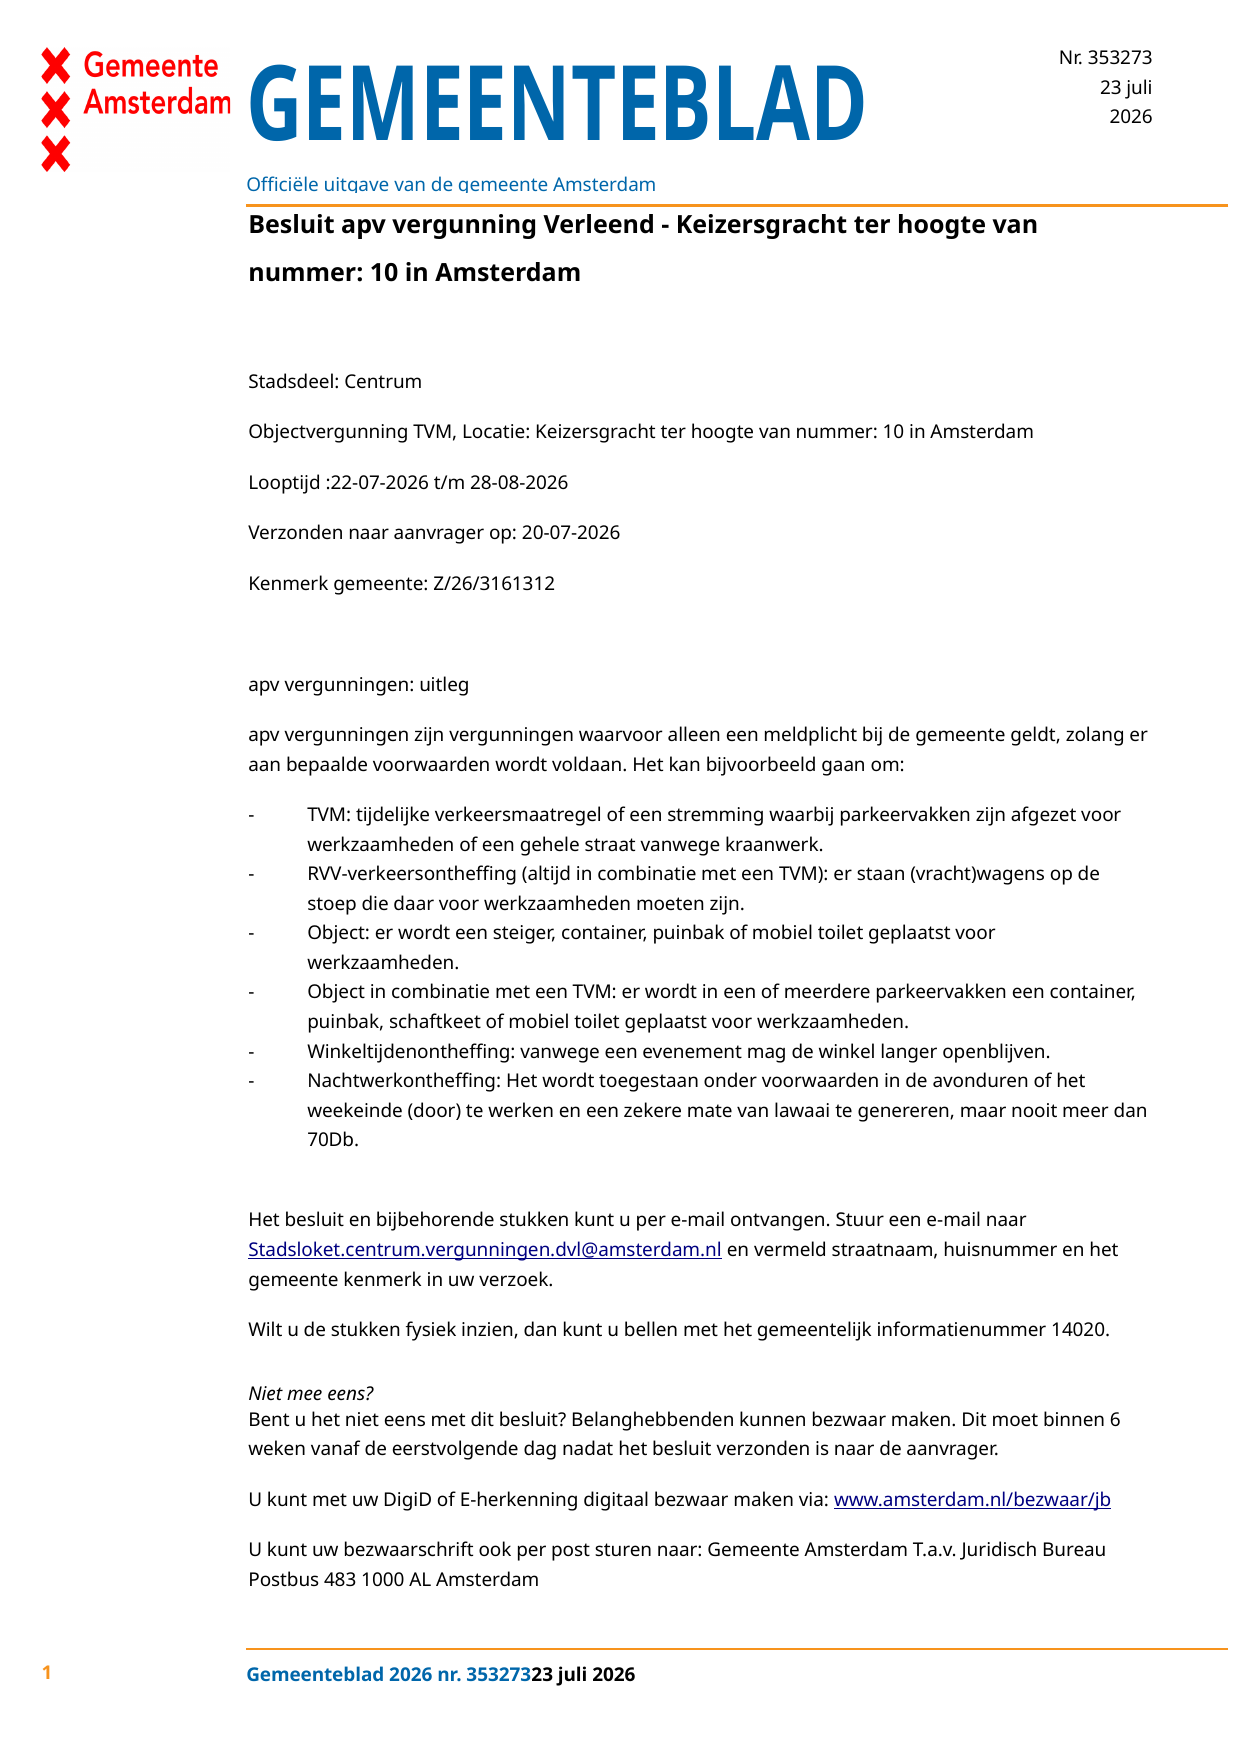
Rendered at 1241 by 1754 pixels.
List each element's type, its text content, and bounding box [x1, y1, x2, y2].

picture [41, 47, 231, 172]
text Stadsdeel: Centrum [248, 368, 1152, 394]
text Het besluit en bijbehorende stukken kunt u per e-mail ontvangen. Stuur een e-mail naar Stadsloket.centrum.vergunningen.dvl@amsterdam.nl en vermeld straatnaam, huisnummer en het gemeente kenmerk in uw verzoek. [248, 1207, 1152, 1292]
text apv vergunningen zijn vergunningen waarvoor alleen een meldplicht bij de gemeente geldt, zolang er aan bepaalde voorwaarden wordt voldaan. Het kan bijvoorbeeld gaan om: [248, 721, 1152, 777]
text apv vergunningen: uitleg [248, 671, 1152, 697]
list RVV-verkeersontheffing (altijd in combinatie met een TVM): er staan (vracht)wagens op de stoep die daar voor werkzaamheden moeten zijn. [248, 860, 1152, 916]
list Nachtwerkontheffing: Het wordt toegestaan onder voorwaarden in de avonduren of het weekeinde (door) te werken en een zekere mate van lawaai te genereren, maar nooit meer dan 70Db. [248, 1067, 1152, 1152]
text Objectvergunning TVM, Locatie: Keizersgracht ter hoogte van nummer: 10 in Amsterdam [248, 419, 1152, 444]
text U kunt met uw DigiD of E-herkenning digitaal bezwaar maken via: www.amsterdam.nl/bezwaar/jb [248, 1486, 1152, 1512]
text Verzonden naar aanvrager op: 20-07-2026 [248, 519, 1152, 545]
list TVM: tijdelijke verkeersmaatregel of een stremming waarbij parkeervakken zijn afgezet voor werkzaamheden of een gehele straat vanwege kraanwerk. [248, 801, 1152, 857]
list Object: er wordt een steiger, container, puinbak of mobiel toilet geplaatst voor werkzaamheden. [248, 919, 1152, 975]
text Wilt u de stukken fysiek inzien, dan kunt u bellen met het gemeentelijk informatienummer 14020. [248, 1316, 1152, 1342]
list Object in combinatie met een TVM: er wordt in een of meerdere parkeervakken een container, puinbak, schaftkeet of mobiel toilet geplaatst voor werkzaamheden. [248, 979, 1152, 1034]
text Besluit apv vergunning Verleend - Keizersgracht ter hoogte van nummer: 10 in Amsterdam [248, 207, 1152, 288]
text Looptijd :22-07-2026 t/m 28-08-2026 [248, 469, 1152, 495]
text Bent u het niet eens met dit besluit? Belanghebbenden kunnen bezwaar maken. Dit moet binnen 6 weken vanaf de eerstvolgende dag nadat het besluit verzonden is naar de aanvrager. [248, 1406, 1152, 1461]
text U kunt uw bezwaarschrift ook per post sturen naar: Gemeente Amsterdam T.a.v. Juridisch Bureau Postbus 483 1000 AL Amsterdam [248, 1536, 1152, 1592]
list Winkeltijdenontheffing: vanwege een evenement mag de winkel langer openblijven. [248, 1038, 1152, 1064]
text Kenmerk gemeente: Z/26/3161312 [248, 570, 1152, 596]
text Niet mee eens? [248, 1380, 1152, 1406]
